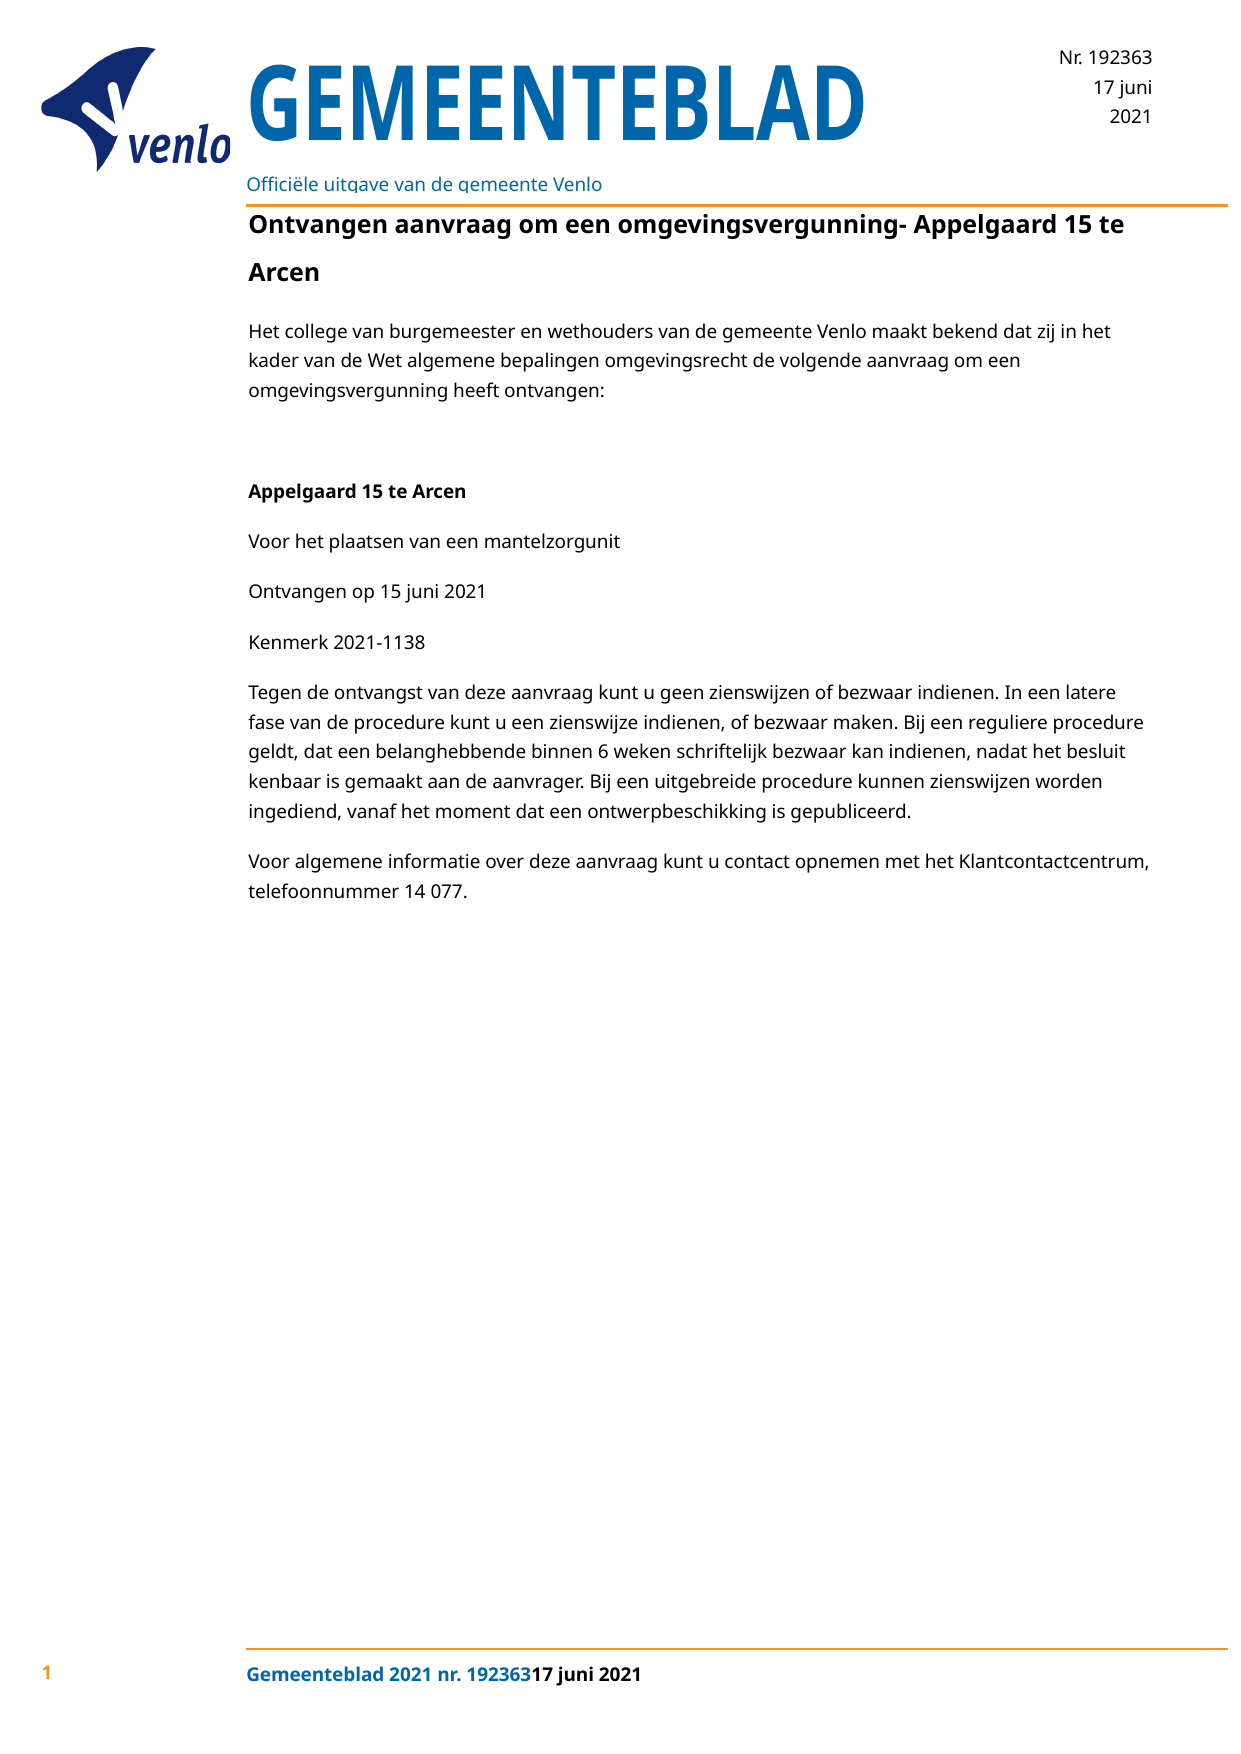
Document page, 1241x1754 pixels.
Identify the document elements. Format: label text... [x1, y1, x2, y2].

text Voor algemene informatie over deze aanvraag kunt u contact opnemen met het Klantcontactcentrum, telefoonnummer 14 077. [248, 848, 1152, 904]
text Ontvangen aanvraag om een omgevingsvergunning- Appelgaard 15 te Arcen [248, 207, 1152, 288]
picture [41, 47, 231, 172]
text Appelgaard 15 te Arcen [248, 478, 1152, 504]
text Tegen de ontvangst van deze aanvraag kunt u geen zienswijzen of bezwaar indienen. In een latere fase van de procedure kunt u een zienswijze indienen, of bezwaar maken. Bij een reguliere procedure geldt, dat een belanghebbende binnen 6 weken schriftelijk bezwaar kan indienen, nadat het besluit kenbaar is gemaakt aan de aanvrager. Bij een uitgebreide procedure kunnen zienswijzen worden ingediend, vanaf het moment dat een ontwerpbeschikking is gepubliceerd. [248, 679, 1152, 824]
text Voor het plaatsen van een mantelzorgunit [248, 528, 1152, 554]
text Het college van burgemeester en wethouders van de gemeente Venlo maakt bekend dat zij in het kader van de Wet algemene bepalingen omgevingsrecht de volgende aanvraag om een omgevingsvergunning heeft ontvangen: [248, 318, 1152, 403]
text Ontvangen op 15 juni 2021 [248, 579, 1152, 604]
text Kenmerk 2021-1138 [248, 629, 1152, 655]
